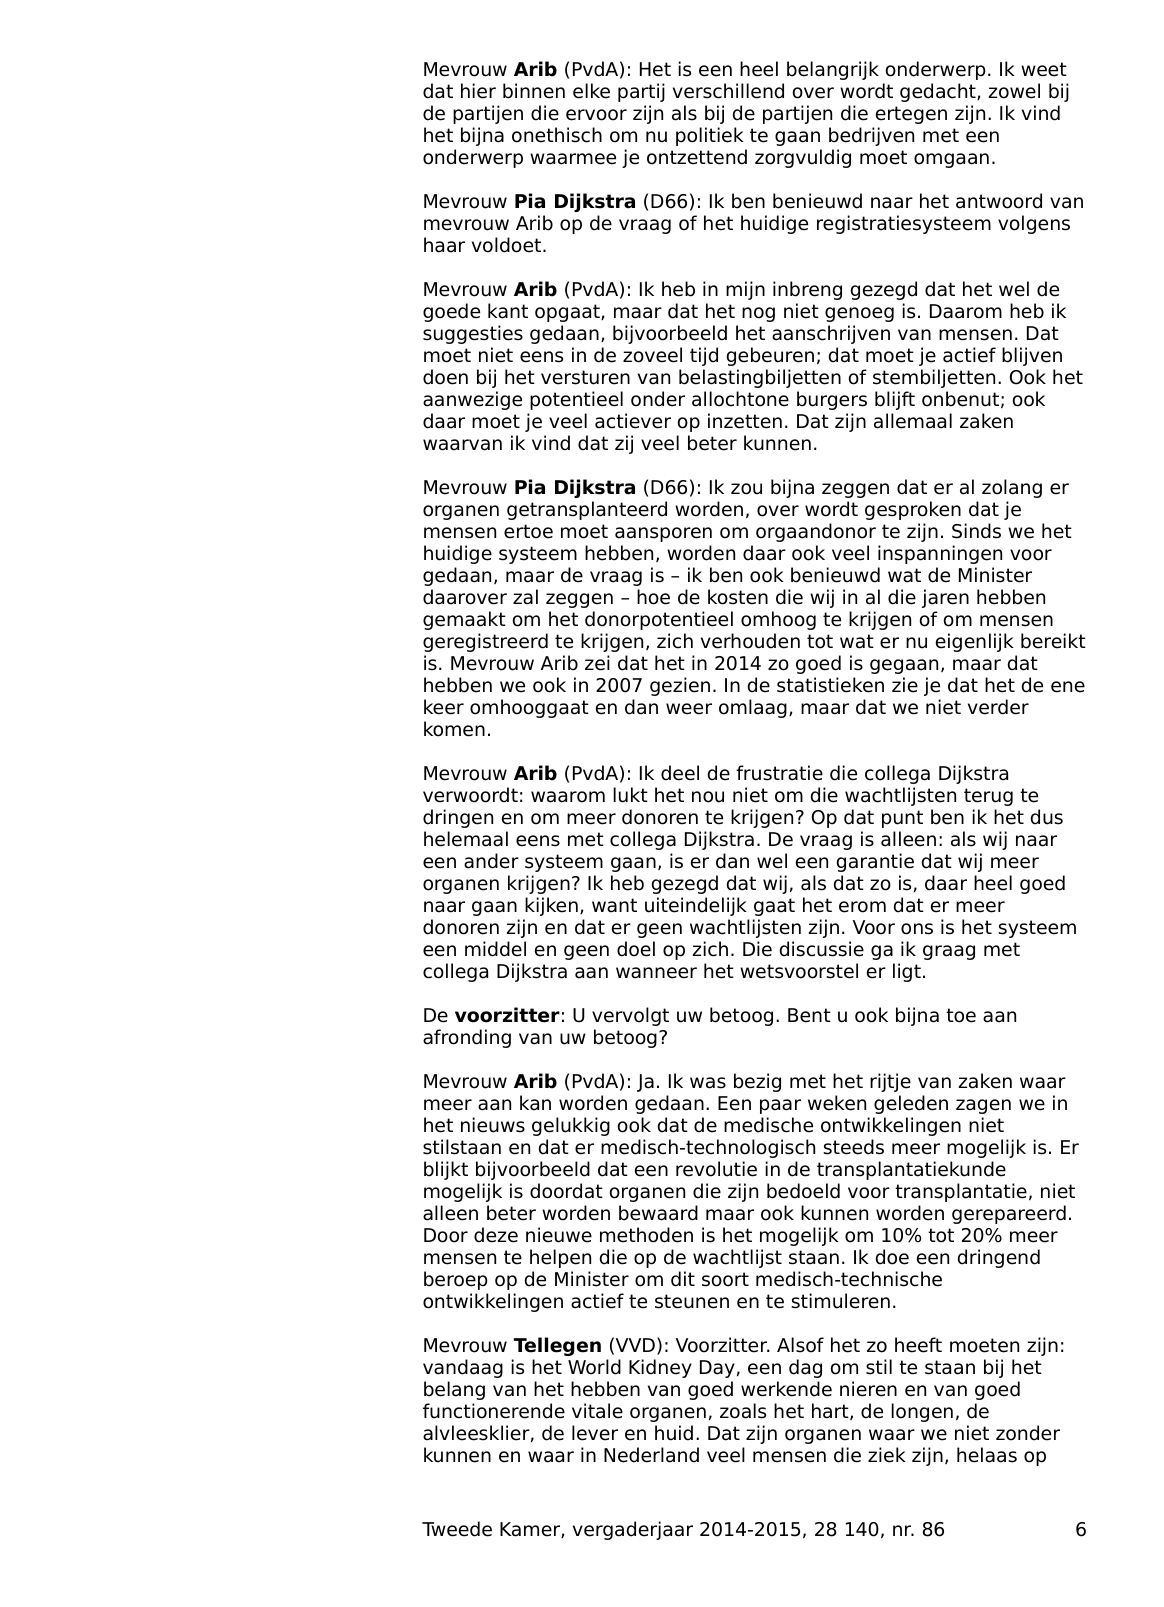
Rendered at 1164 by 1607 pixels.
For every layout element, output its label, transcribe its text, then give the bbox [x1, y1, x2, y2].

text Mevrouw Arib (PvdA): Het is een heel belangrijk onderwerp. Ik weet dat hier binnen elke partij verschillend over wordt gedacht, zowel bij de partijen die ervoor zijn als bij de partijen die ertegen zijn. Ik vind het bijna onethisch om nu politiek te gaan bedrijven met een onderwerp waarmee je ontzettend zorgvuldig moet omgaan. [422, 59, 1087, 169]
text Mevrouw Arib (PvdA): Ik deel de frustratie die collega Dijkstra verwoordt: waarom lukt het nou niet om die wachtlijsten terug te dringen en om meer donoren te krijgen? Op dat punt ben ik het dus helemaal eens met collega Dijkstra. De vraag is alleen: als wij naar een ander systeem gaan, is er dan wel een garantie dat wij meer organen krijgen? Ik heb gezegd dat wij, als dat zo is, daar heel goed naar gaan kijken, want uiteindelijk gaat het erom dat er meer donoren zijn en dat er geen wachtlijsten zijn. Voor ons is het systeem een middel en geen doel op zich. Die discussie ga ik graag met collega Dijkstra aan wanneer het wetsvoorstel er ligt. [422, 763, 1087, 983]
text Mevrouw Pia Dijkstra (D66): Ik ben benieuwd naar het antwoord van mevrouw Arib op de vraag of het huidige registratiesysteem volgens haar voldoet. [422, 191, 1087, 257]
text Mevrouw Tellegen (VVD): Voorzitter. Alsof het zo heeft moeten zijn: vandaag is het World Kidney Day, een dag om stil te staan bij het belang van het hebben van goed werkende nieren en van goed functionerende vitale organen, zoals het hart, de longen, de alvleesklier, de lever en huid. Dat zijn organen waar we niet zonder kunnen en waar in Nederland veel mensen die ziek zijn, helaas op [422, 1335, 1087, 1467]
text Mevrouw Pia Dijkstra (D66): Ik zou bijna zeggen dat er al zolang er organen getransplanteerd worden, over wordt gesproken dat je mensen ertoe moet aansporen om orgaandonor te zijn. Sinds we het huidige systeem hebben, worden daar ook veel inspanningen voor gedaan, maar de vraag is – ik ben ook benieuwd wat de Minister daarover zal zeggen – hoe de kosten die wij in al die jaren hebben gemaakt om het donorpotentieel omhoog te krijgen of om mensen geregistreerd te krijgen, zich verhouden tot wat er nu eigenlijk bereikt is. Mevrouw Arib zei dat het in 2014 zo goed is gegaan, maar dat hebben we ook in 2007 gezien. In de statistieken zie je dat het de ene keer omhooggaat en dan weer omlaag, maar dat we niet verder komen. [422, 477, 1087, 741]
text Mevrouw Arib (PvdA): Ja. Ik was bezig met het rijtje van zaken waar meer aan kan worden gedaan. Een paar weken geleden zagen we in het nieuws gelukkig ook dat de medische ontwikkelingen niet stilstaan en dat er medisch-technologisch steeds meer mogelijk is. Er blijkt bijvoorbeeld dat een revolutie in de transplantatiekunde mogelijk is doordat organen die zijn bedoeld voor transplantatie, niet alleen beter worden bewaard maar ook kunnen worden gerepareerd. Door deze nieuwe methoden is het mogelijk om 10% tot 20% meer mensen te helpen die op de wachtlijst staan. Ik doe een dringend beroep op de Minister om dit soort medisch-technische ontwikkelingen actief te steunen en te stimuleren. [422, 1071, 1087, 1313]
text Mevrouw Arib (PvdA): Ik heb in mijn inbreng gezegd dat het wel de goede kant opgaat, maar dat het nog niet genoeg is. Daarom heb ik suggesties gedaan, bijvoorbeeld het aanschrijven van mensen. Dat moet niet eens in de zoveel tijd gebeuren; dat moet je actief blijven doen bij het versturen van belastingbiljetten of stembiljetten. Ook het aanwezige potentieel onder allochtone burgers blijft onbenut; ook daar moet je veel actiever op inzetten. Dat zijn allemaal zaken waarvan ik vind dat zij veel beter kunnen. [422, 279, 1087, 455]
text De voorzitter: U vervolgt uw betoog. Bent u ook bijna toe aan afronding van uw betoog? [422, 1005, 1087, 1049]
